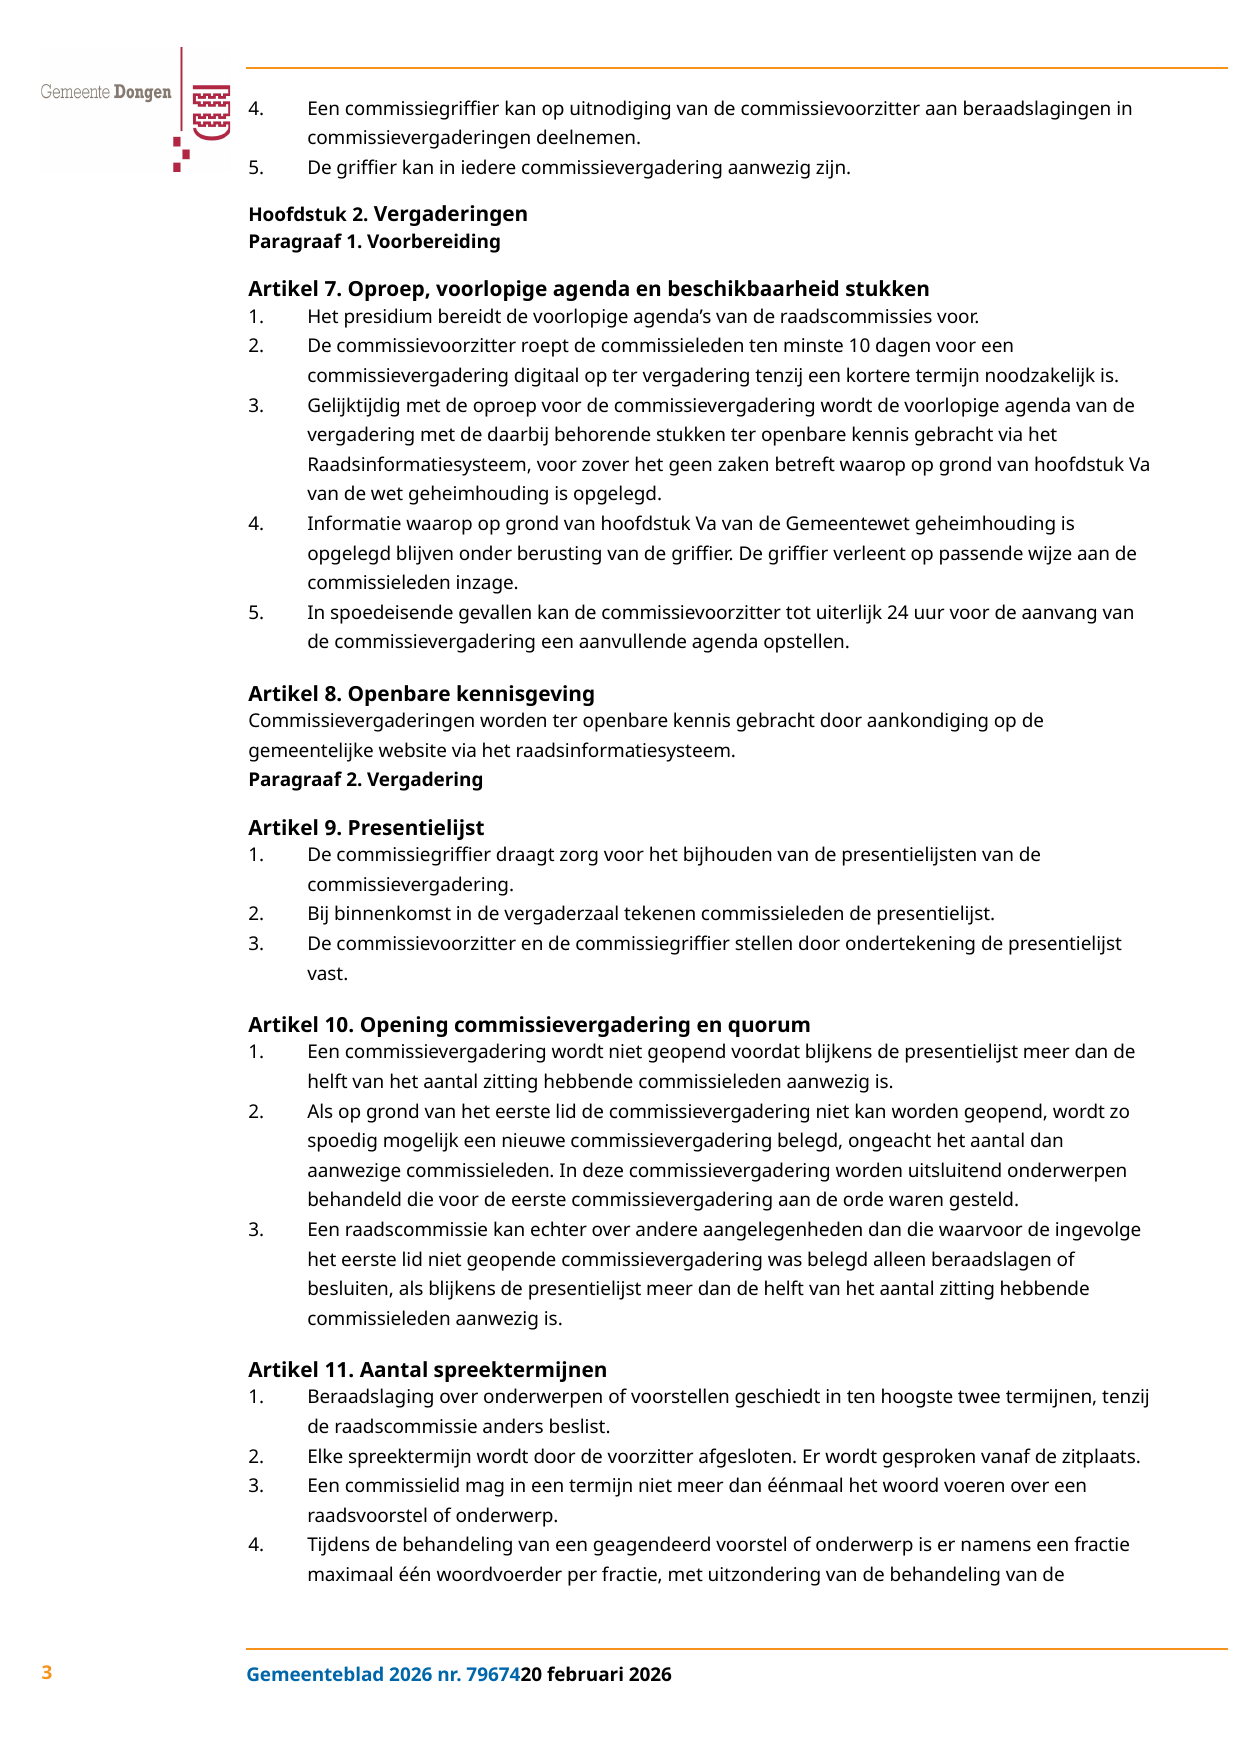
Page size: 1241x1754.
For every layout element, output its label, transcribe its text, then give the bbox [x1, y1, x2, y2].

list Elke spreektermijn wordt door de voorzitter afgesloten. Er wordt gesproken vanaf de zitplaats. [248, 1443, 1152, 1469]
list In spoedeisende gevallen kan de commissievoorzitter tot uiterlijk 24 uur voor de aanvang van de commissievergadering een aanvullende agenda opstellen. [248, 599, 1152, 654]
list De commissievoorzitter roept de commissieleden ten minste 10 dagen voor een commissievergadering digitaal op ter vergadering tenzij een kortere termijn noodzakelijk is. [248, 333, 1152, 388]
list Een commissielid mag in een termijn niet meer dan éénmaal het woord voeren over een raadsvoorstel of onderwerp. [248, 1472, 1152, 1528]
text Artikel 11. Aantal spreektermijnen [248, 1355, 1152, 1384]
list Een commissiegriffier kan op uitnodiging van de commissievoorzitter aan beraadslagingen in commissievergaderingen deelnemen. [248, 95, 1152, 150]
list Het presidium bereidt de voorlopige agenda’s van de raadscommissies voor. [248, 303, 1152, 329]
text Hoofdstuk 2. Vergaderingen [248, 199, 1152, 228]
text Artikel 9. Presentielijst [248, 813, 1152, 841]
picture [41, 47, 231, 172]
text Artikel 10. Opening commissievergadering en quorum [248, 1010, 1152, 1039]
list Een commissievergadering wordt niet geopend voordat blijkens de presentielijst meer dan de helft van het aantal zitting hebbende commissieleden aanwezig is. [248, 1039, 1152, 1094]
text Artikel 8. Openbare kennisgeving [248, 679, 1152, 707]
list Informatie waarop op grond van hoofdstuk Va van de Gemeentewet geheimhouding is opgelegd blijven onder berusting van de griffier. De griffier verleent op passende wijze aan de commissieleden inzage. [248, 510, 1152, 595]
list De commissievoorzitter en de commissiegriffier stellen door ondertekening de presentielijst vast. [248, 930, 1152, 986]
text Paragraaf 1. Voorbereiding [248, 228, 1152, 254]
list De commissiegriffier draagt zorg voor het bijhouden van de presentielijsten van de commissievergadering. [248, 841, 1152, 897]
list Als op grond van het eerste lid de commissievergadering niet kan worden geopend, wordt zo spoedig mogelijk een nieuwe commissievergadering belegd, ongeacht het aantal dan aanwezige commissieleden. In deze commissievergadering worden uitsluitend onderwerpen behandeld die voor de eerste commissievergadering aan de orde waren gesteld. [248, 1098, 1152, 1212]
list Tijdens de behandeling van een geagendeerd voorstel of onderwerp is er namens een fractie maximaal één woordvoerder per fractie, met uitzondering van de behandeling van de [248, 1532, 1152, 1587]
list Beraadslaging over onderwerpen of voorstellen geschiedt in ten hoogste twee termijnen, tenzij de raadscommissie anders beslist. [248, 1384, 1152, 1439]
list De griffier kan in iedere commissievergadering aanwezig zijn. [248, 154, 1152, 180]
text Paragraaf 2. Vergadering [248, 766, 1152, 792]
list Gelijktijdig met de oproep voor de commissievergadering wordt de voorlopige agenda van de vergadering met de daarbij behorende stukken ter openbare kennis gebracht via het Raadsinformatiesysteem, voor zover het geen zaken betreft waarop op grond van hoofdstuk Va van de wet geheimhouding is opgelegd. [248, 392, 1152, 506]
list Bij binnenkomst in de vergaderzaal tekenen commissieleden de presentielijst. [248, 901, 1152, 926]
text Artikel 7. Oproep, voorlopige agenda en beschikbaarheid stukken [248, 274, 1152, 303]
text Commissievergaderingen worden ter openbare kennis gebracht door aankondiging op de gemeentelijke website via het raadsinformatiesysteem. [248, 707, 1152, 763]
list Een raadscommissie kan echter over andere aangelegenheden dan die waarvoor de ingevolge het eerste lid niet geopende commissievergadering was belegd alleen beraadslagen of besluiten, als blijkens de presentielijst meer dan de helft van het aantal zitting hebbende commissieleden aanwezig is. [248, 1216, 1152, 1331]
